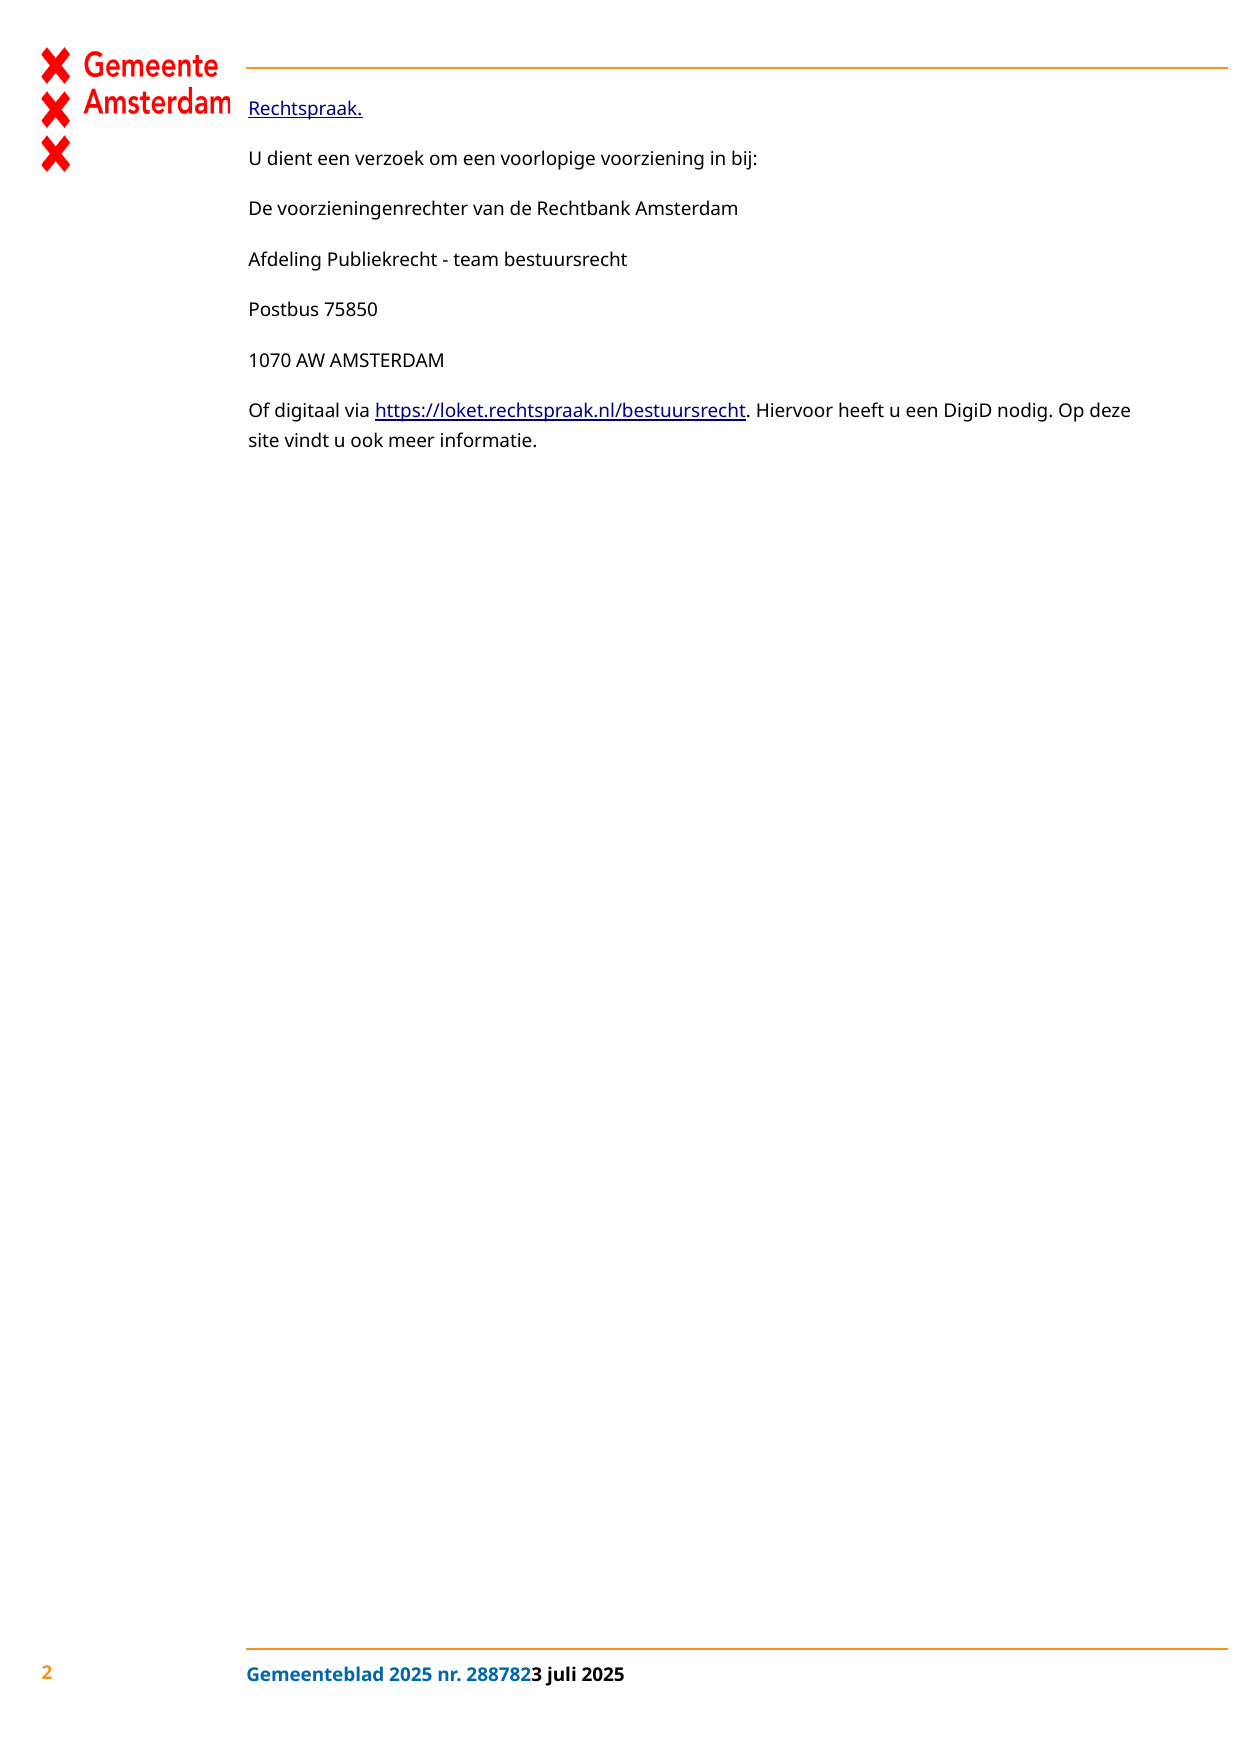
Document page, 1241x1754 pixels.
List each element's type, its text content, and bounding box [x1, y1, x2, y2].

text Afdeling Publiekrecht - team bestuursrecht [248, 246, 1152, 272]
text Postbus 75850 [248, 296, 1152, 322]
picture [41, 47, 231, 172]
text Of digitaal via https://loket.rechtspraak.nl/bestuursrecht. Hiervoor heeft u een DigiD nodig. Op deze site vindt u ook meer informatie. [248, 397, 1152, 453]
text U dient een verzoek om een voorlopige voorziening in bij: [248, 145, 1152, 171]
text De voorzieningenrechter van de Rechtbank Amsterdam [248, 196, 1152, 221]
text Rechtspraak. [248, 95, 1152, 121]
text 1070 AW AMSTERDAM [248, 347, 1152, 373]
